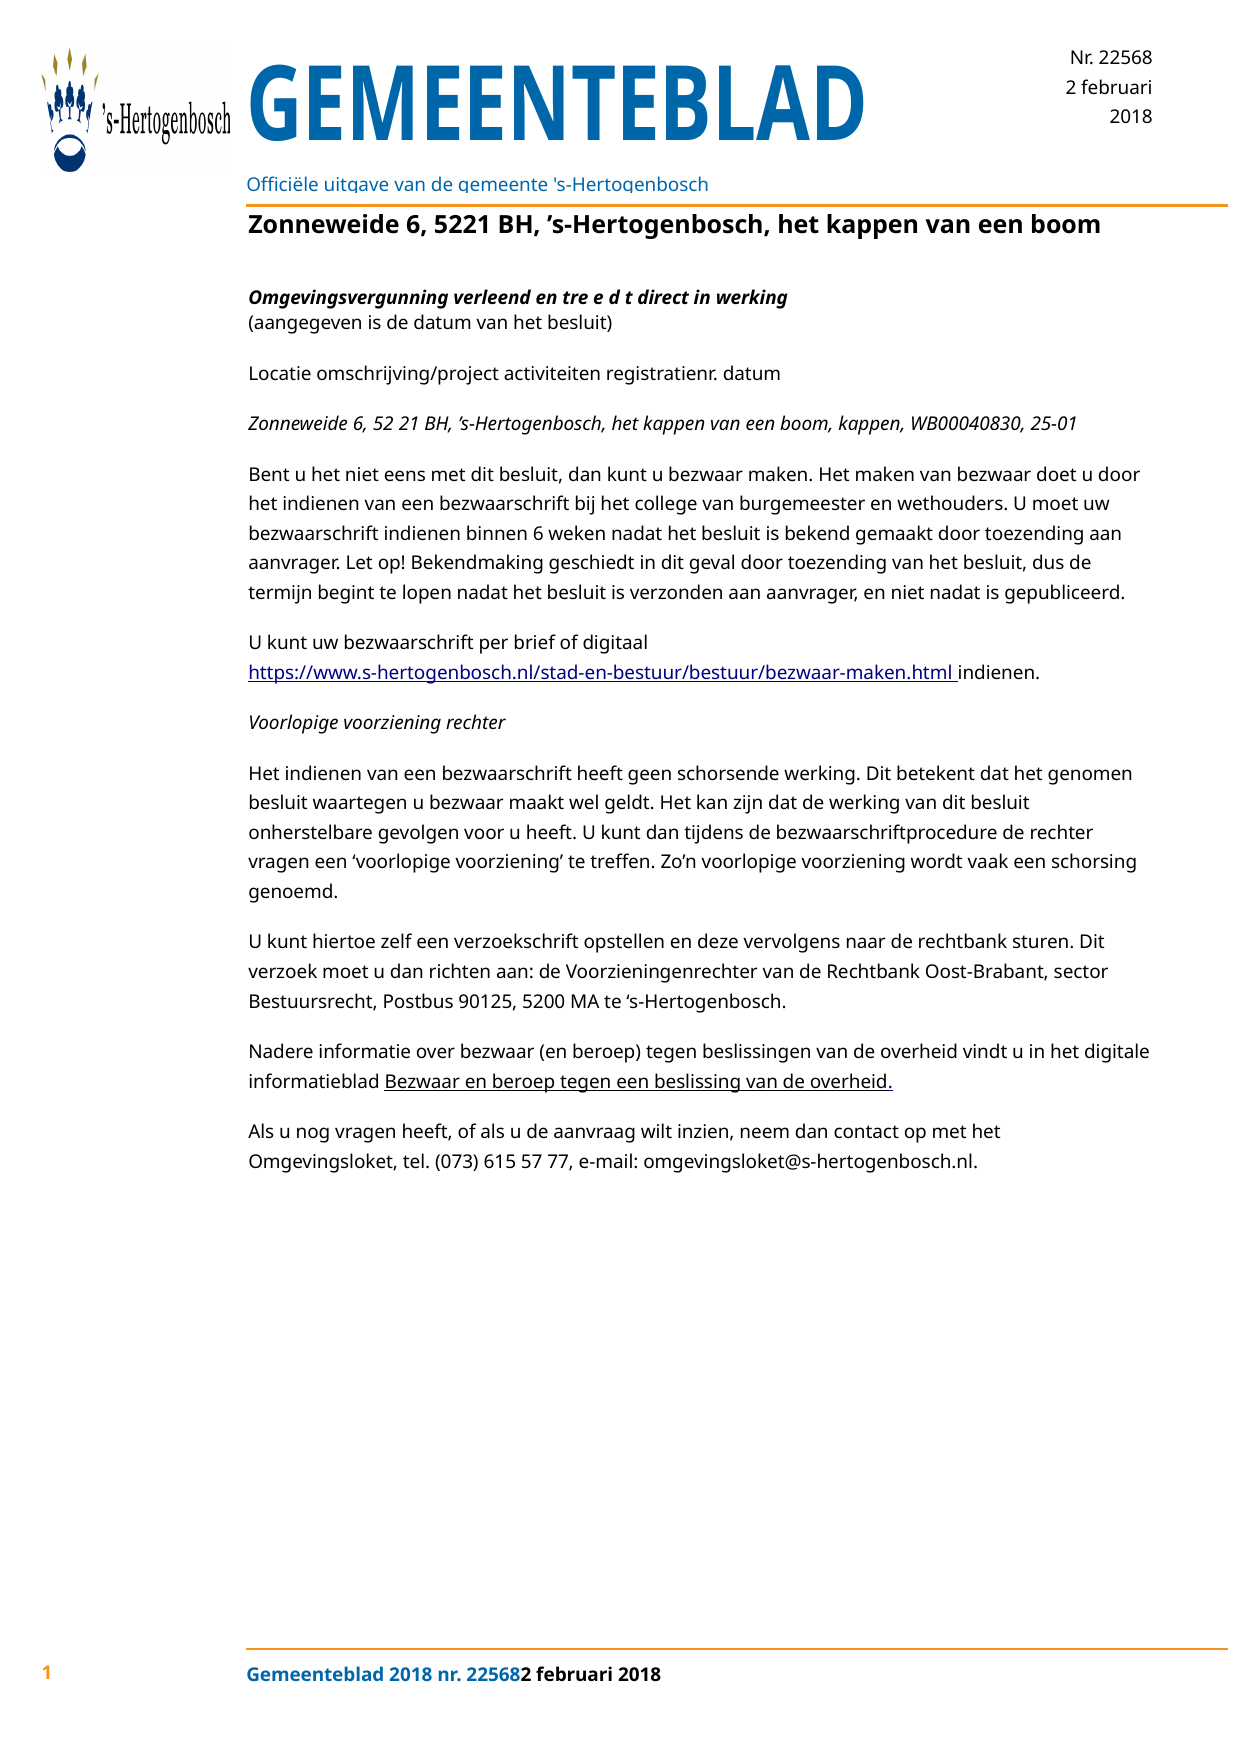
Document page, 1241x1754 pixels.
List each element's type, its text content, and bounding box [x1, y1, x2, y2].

text Omgevingsvergunning verleend en tre e d t direct in werking [248, 284, 1152, 309]
text Locatie omschrijving/project activiteiten registratienr. datum [248, 360, 1152, 386]
text Als u nog vragen heeft, of als u de aanvraag wilt inzien, neem dan contact op met het Omgevingsloket, tel. (073) 615 57 77, e-mail: omgevingsloket@s-hertogenbosch.nl. [248, 1118, 1152, 1174]
text Nadere informatie over bezwaar (en beroep) tegen beslissingen van de overheid vindt u in het digitale informatieblad Bezwaar en beroep tegen een beslissing van de overheid. [248, 1038, 1152, 1094]
text U kunt uw bezwaarschrift per brief of digitaal https://www.s-hertogenbosch.nl/stad-en-bestuur/bestuur/bezwaar-maken.html indienen. [248, 629, 1152, 685]
text Voorlopige voorziening rechter [248, 709, 1152, 735]
text U kunt hiertoe zelf een verzoekschrift opstellen en deze vervolgens naar de rechtbank sturen. Dit verzoek moet u dan richten aan: de Voorzieningenrechter van de Rechtbank Oost-Brabant, sector Bestuursrecht, Postbus 90125, 5200 MA te ‘s-Hertogenbosch. [248, 929, 1152, 1014]
text Het indienen van een bezwaarschrift heeft geen schorsende werking. Dit betekent dat het genomen besluit waartegen u bezwaar maakt wel geldt. Het kan zijn dat de werking van dit besluit onherstelbare gevolgen voor u heeft. U kunt dan tijdens de bezwaarschriftprocedure de rechter vragen een ‘voorlopige voorziening’ te treffen. Zo’n voorlopige voorziening wordt vaak een schorsing genoemd. [248, 760, 1152, 904]
text Zonneweide 6, 52 21 BH, ’s-Hertogenbosch, het kappen van een boom, kappen, WB00040830, 25-01 [248, 410, 1152, 436]
text (aangegeven is de datum van het besluit) [248, 309, 1152, 335]
picture [41, 47, 231, 172]
text Zonneweide 6, 5221 BH, ’s-Hertogenbosch, het kappen van een boom [248, 207, 1152, 241]
text Bent u het niet eens met dit besluit, dan kunt u bezwaar maken. Het maken van bezwaar doet u door het indienen van een bezwaarschrift bij het college van burgemeester en wethouders. U moet uw bezwaarschrift indienen binnen 6 weken nadat het besluit is bekend gemaakt door toezending aan aanvrager. Let op! Bekendmaking geschiedt in dit geval door toezending van het besluit, dus de termijn begint te lopen nadat het besluit is verzonden aan aanvrager, en niet nadat is gepubliceerd. [248, 461, 1152, 605]
